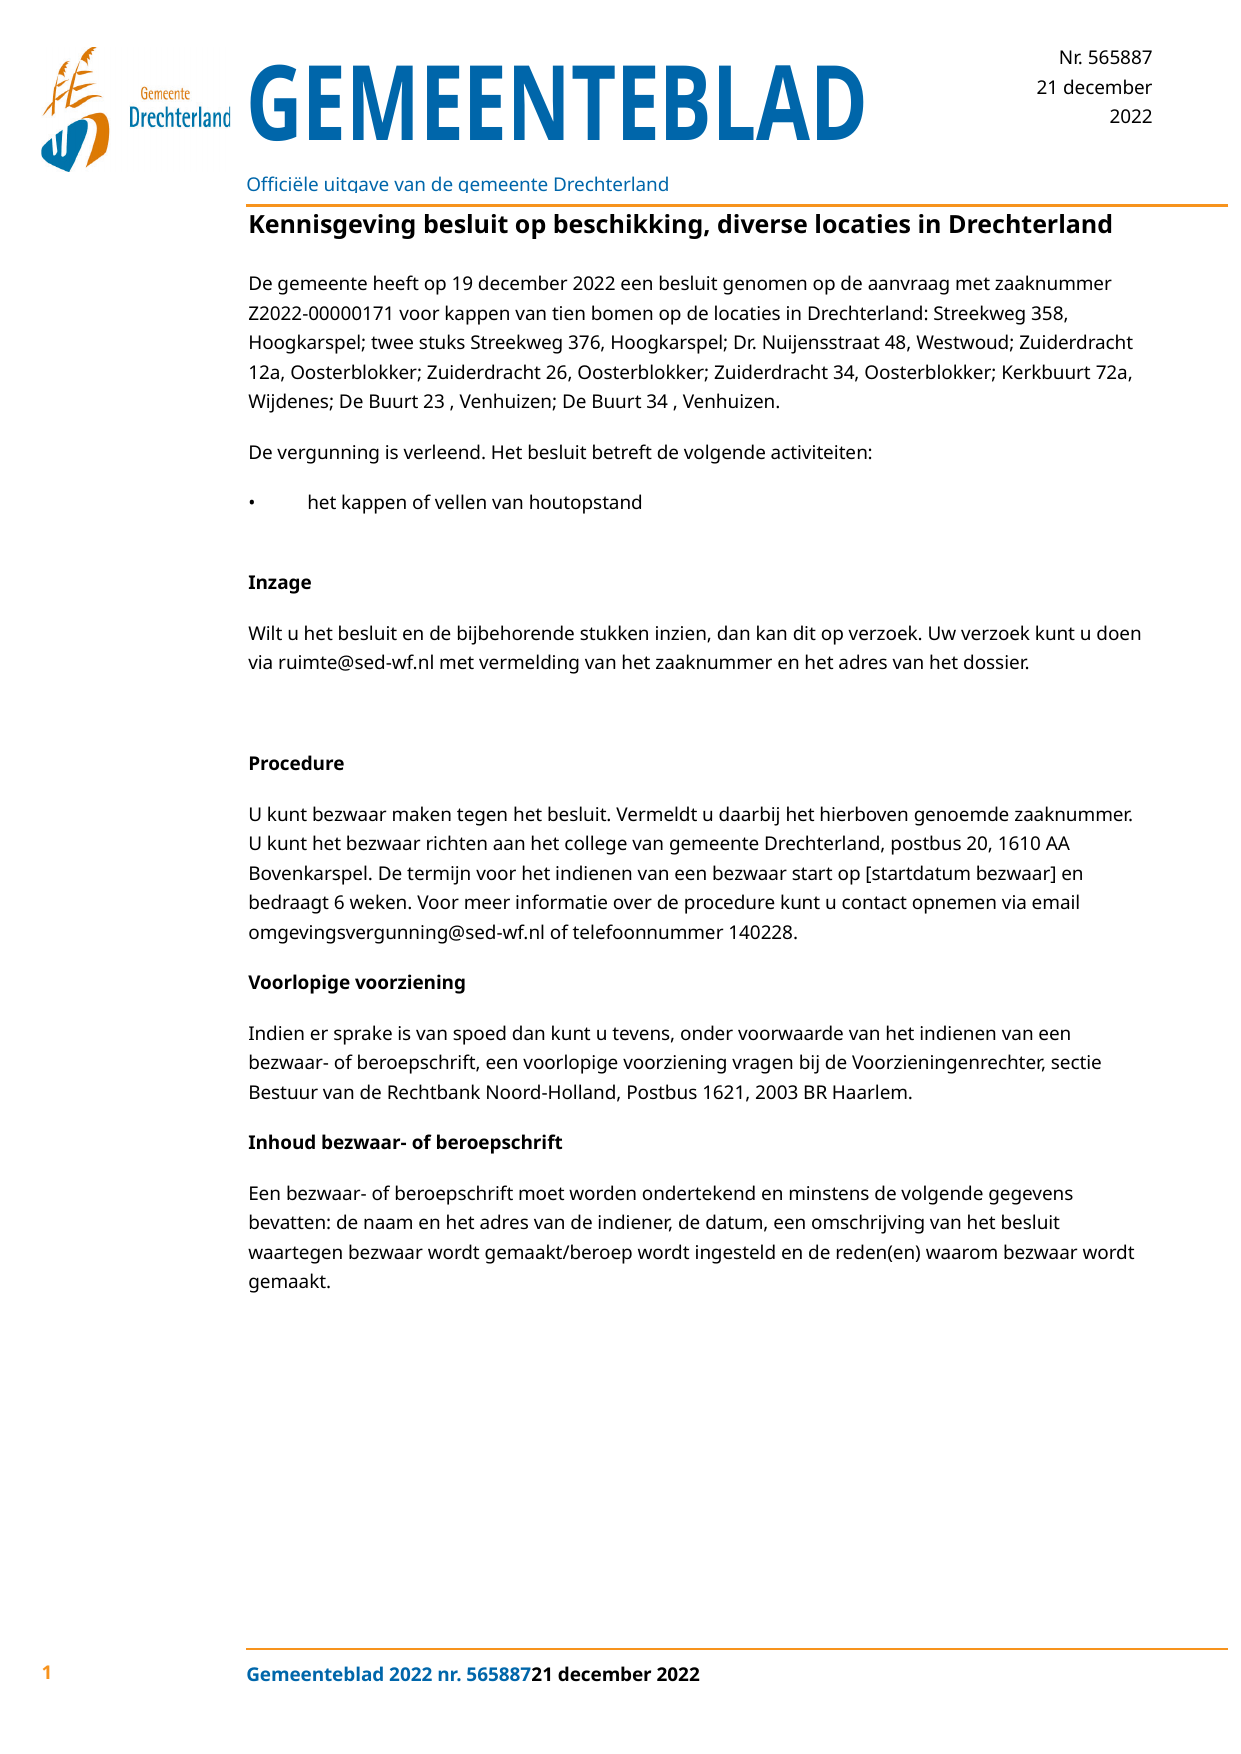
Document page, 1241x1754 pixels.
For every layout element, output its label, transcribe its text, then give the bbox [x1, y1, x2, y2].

text Kennisgeving besluit op beschikking, diverse locaties in Drechterland [248, 207, 1152, 241]
text Procedure [248, 750, 1152, 776]
picture [41, 158, 64, 172]
picture [41, 47, 231, 172]
text Voorlopige voorziening [248, 969, 1152, 995]
text Inhoud bezwaar- of beroepschrift [248, 1129, 1152, 1155]
text Inzage [248, 569, 1152, 595]
text De vergunning is verleend. Het besluit betreft de volgende activiteiten: [248, 439, 1152, 465]
text Wilt u het besluit en de bijbehorende stukken inzien, dan kan dit op verzoek. Uw verzoek kunt u doen via ruimte@sed-wf.nl met vermelding van het zaaknummer en het adres van het dossier. [248, 620, 1152, 675]
text Een bezwaar- of beroepschrift moet worden ondertekend en minstens de volgende gegevens bevatten: de naam en het adres van de indiener, de datum, een omschrijving van het besluit waartegen bezwaar wordt gemaakt/beroep wordt ingesteld en de reden(en) waarom bezwaar wordt gemaakt. [248, 1180, 1152, 1294]
picture [226, 115, 231, 124]
text U kunt bezwaar maken tegen het besluit. Vermeldt u daarbij het hierboven genoemde zaaknummer. U kunt het bezwaar richten aan het college van gemeente Drechterland, postbus 20, 1610 AA Bovenkarspel. De termijn voor het indienen van een bezwaar start op [startdatum bezwaar] en bedraagt 6 weken. Voor meer informatie over de procedure kunt u contact opnemen via email omgevingsvergunning@sed-wf.nl of telefoonnummer 140228. [248, 801, 1152, 945]
list het kappen of vellen van houtopstand [248, 489, 1152, 515]
text De gemeente heeft op 19 december 2022 een besluit genomen op de aanvraag met zaaknummer Z2022-00000171 voor kappen van tien bomen op de locaties in Drechterland: Streekweg 358, Hoogkarspel; twee stuks Streekweg 376, Hoogkarspel; Dr. Nuijensstraat 48, Westwoud; Zuiderdracht 12a, Oosterblokker; Zuiderdracht 26, Oosterblokker; Zuiderdracht 34, Oosterblokker; Kerkbuurt 72a, Wijdenes; De Buurt 23 , Venhuizen; De Buurt 34 , Venhuizen. [248, 270, 1152, 414]
text Indien er sprake is van spoed dan kunt u tevens, onder voorwaarde van het indienen van een bezwaar- of beroepschrift, een voorlopige voorziening vragen bij de Voorzieningenrechter, sectie Bestuur van de Rechtbank Noord-Holland, Postbus 1621, 2003 BR Haarlem. [248, 1020, 1152, 1105]
